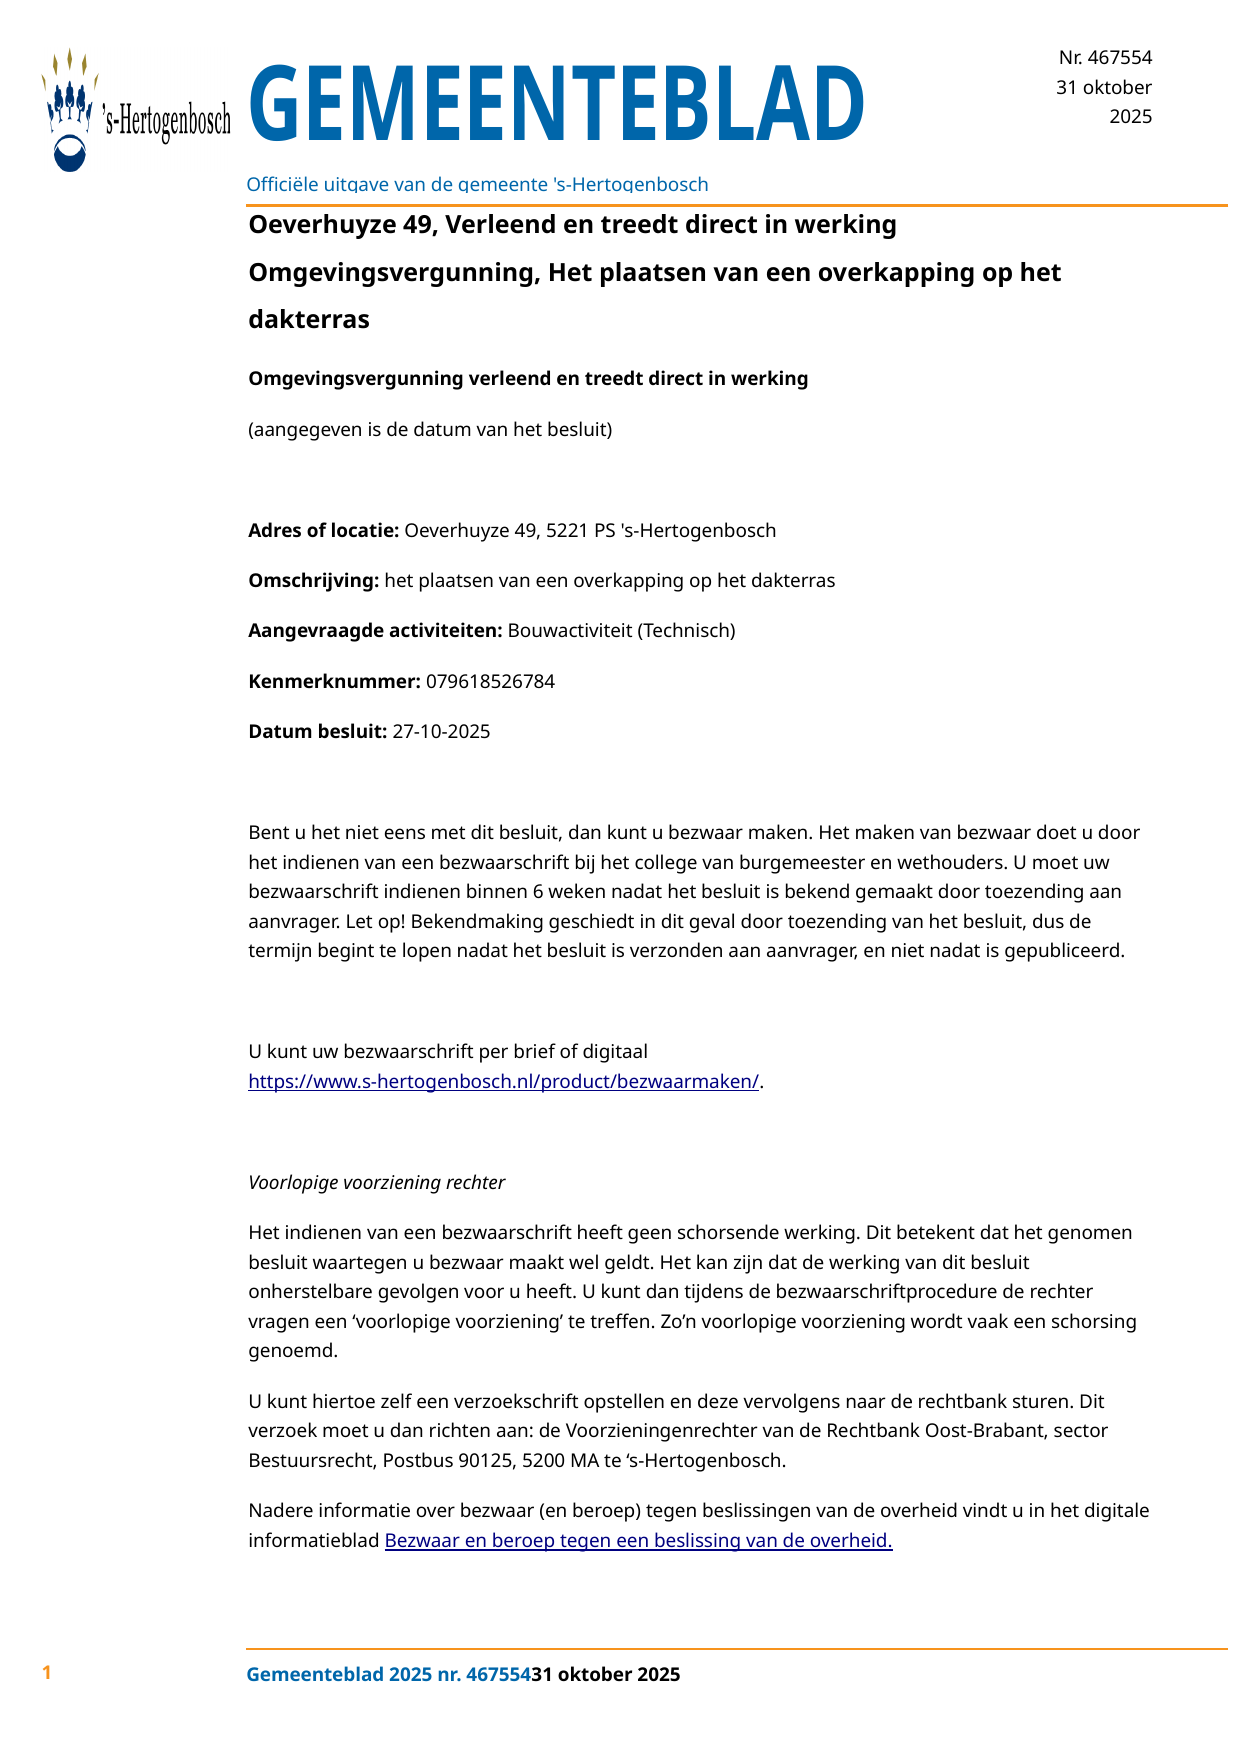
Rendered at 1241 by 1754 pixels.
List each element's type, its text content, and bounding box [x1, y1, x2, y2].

text Kenmerknummer: 079618526784 [248, 668, 1152, 694]
text U kunt hiertoe zelf een verzoekschrift opstellen en deze vervolgens naar de rechtbank sturen. Dit verzoek moet u dan richten aan: de Voorzieningenrechter van de Rechtbank Oost-Brabant, sector Bestuursrecht, Postbus 90125, 5200 MA te ‘s-Hertogenbosch. [248, 1388, 1152, 1473]
text Omschrijving: het plaatsen van een overkapping op het dakterras [248, 567, 1152, 593]
picture [41, 47, 231, 172]
text Adres of locatie: Oeverhuyze 49, 5221 PS 's-Hertogenbosch [248, 517, 1152, 542]
text (aangegeven is de datum van het besluit) [248, 416, 1152, 442]
text Aangevraagde activiteiten: Bouwactiviteit (Technisch) [248, 618, 1152, 643]
text Nadere informatie over bezwaar (en beroep) tegen beslissingen van de overheid vindt u in het digitale informatieblad Bezwaar en beroep tegen een beslissing van de overheid. [248, 1498, 1152, 1553]
text Oeverhuyze 49, Verleend en treedt direct in werking Omgevingsvergunning, Het plaatsen van een overkapping op het dakterras [248, 207, 1152, 336]
text Het indienen van een bezwaarschrift heeft geen schorsende werking. Dit betekent dat het genomen besluit waartegen u bezwaar maakt wel geldt. Het kan zijn dat de werking van dit besluit onherstelbare gevolgen voor u heeft. U kunt dan tijdens de bezwaarschriftprocedure de rechter vragen een ‘voorlopige voorziening’ te treffen. Zo’n voorlopige voorziening wordt vaak een schorsing genoemd. [248, 1219, 1152, 1363]
text Datum besluit: 27-10-2025 [248, 718, 1152, 744]
text Voorlopige voorziening rechter [248, 1169, 1152, 1194]
text U kunt uw bezwaarschrift per brief of digitaal https://www.s-hertogenbosch.nl/product/bezwaarmaken/. [248, 1038, 1152, 1094]
text Omgevingsvergunning verleend en treedt direct in werking [248, 366, 1152, 391]
text Bent u het niet eens met dit besluit, dan kunt u bezwaar maken. Het maken van bezwaar doet u door het indienen van een bezwaarschrift bij het college van burgemeester en wethouders. U moet uw bezwaarschrift indienen binnen 6 weken nadat het besluit is bekend gemaakt door toezending aan aanvrager. Let op! Bekendmaking geschiedt in dit geval door toezending van het besluit, dus de termijn begint te lopen nadat het besluit is verzonden aan aanvrager, en niet nadat is gepubliceerd. [248, 819, 1152, 963]
